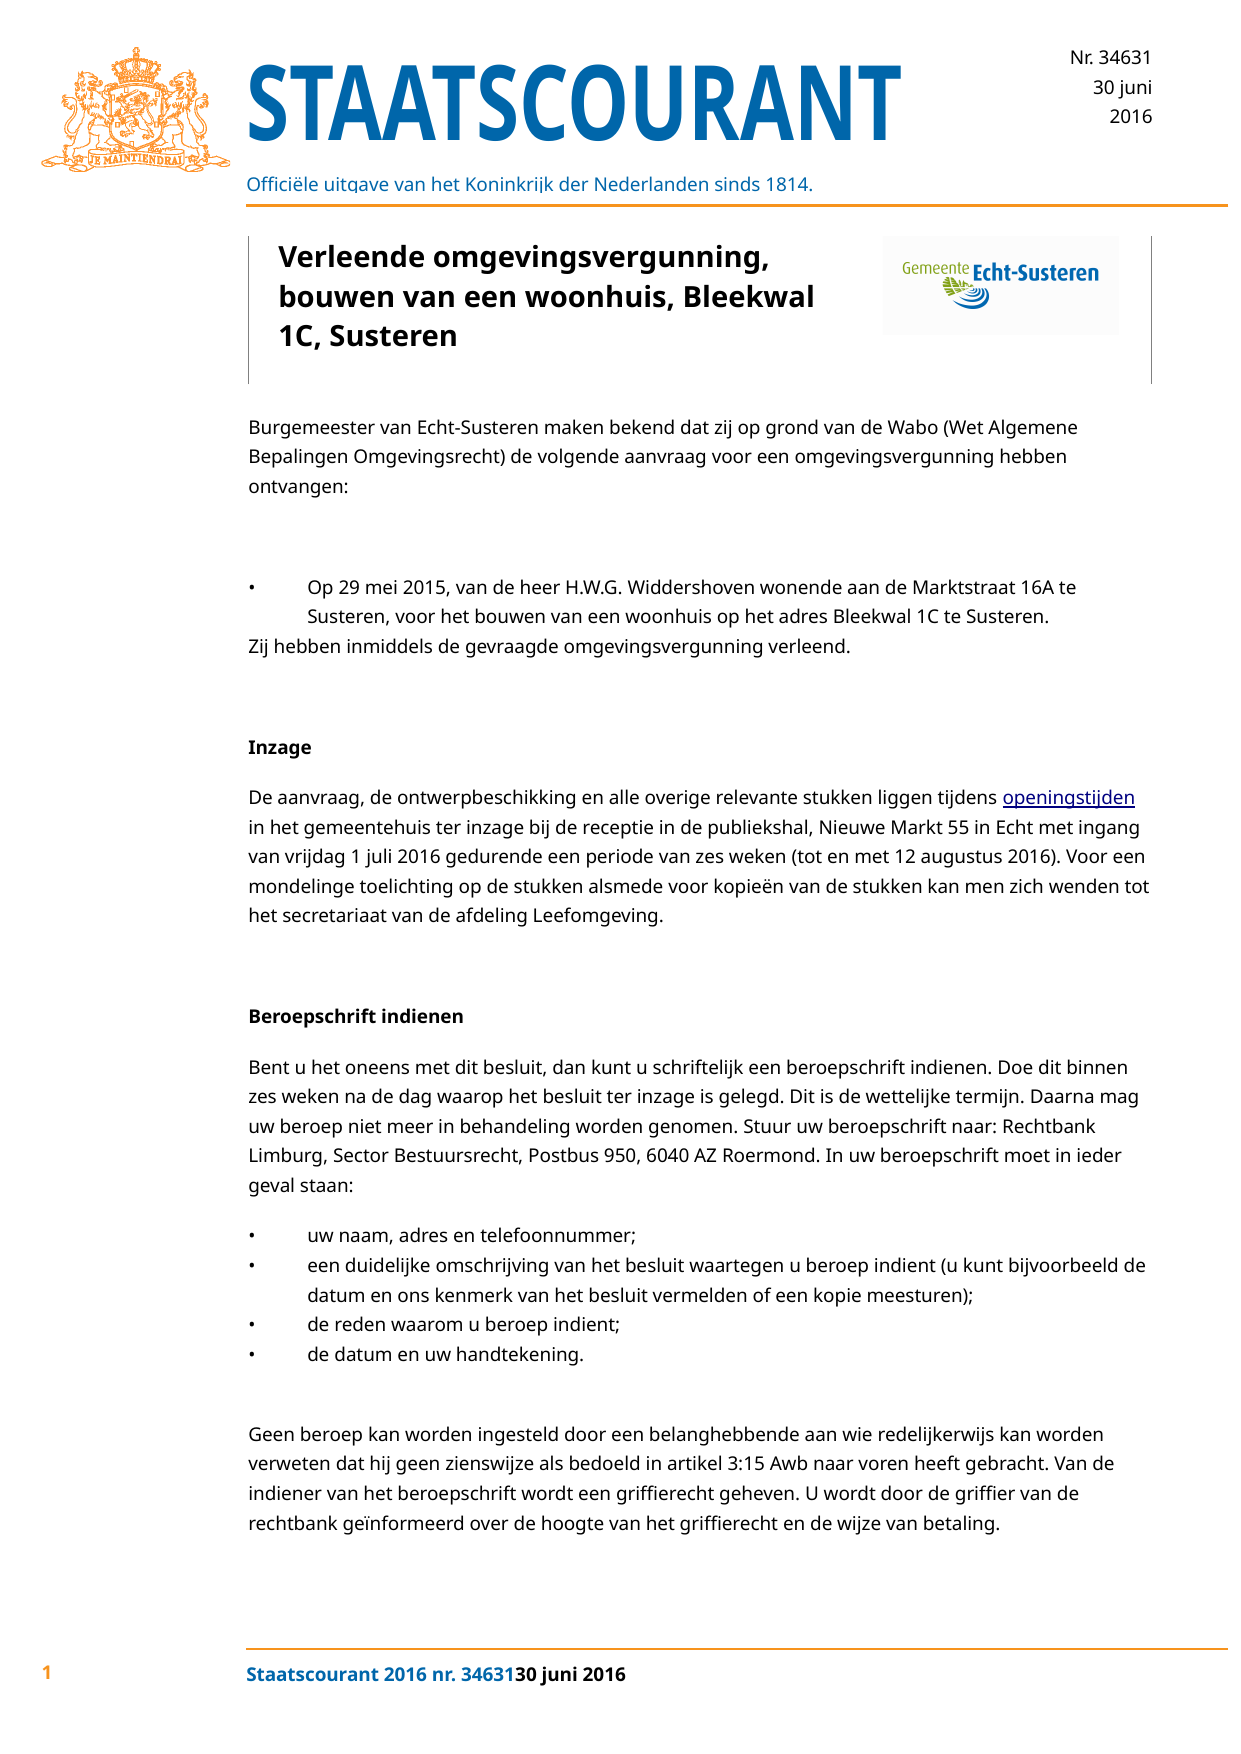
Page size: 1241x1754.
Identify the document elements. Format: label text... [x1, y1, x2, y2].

table_header [850, 236, 1151, 384]
text Bent u het oneens met dit besluit, dan kunt u schriftelijk een beroepschrift indienen. Doe dit binnen zes weken na de dag waarop het besluit ter inzage is gelegd. Dit is de wettelijke termijn. Daarna mag uw beroep niet meer in behandeling worden genomen. Stuur uw beroepschrift naar: Rechtbank Limburg, Sector Bestuursrecht, Postbus 950, 6040 AZ Roermond. In uw beroepschrift moet in ieder geval staan: [248, 1054, 1152, 1198]
text Geen beroep kan worden ingesteld door een belanghebbende aan wie redelijkerwijs kan worden verweten dat hij geen zienswijze als bedoeld in artikel 3:15 Awb naar voren heeft gebracht. Van de indiener van het beroepschrift wordt een griffierecht geheven. U wordt door de griffier van de rechtbank geïnformeerd over de hoogte van het griffierecht en de wijze van betaling. [248, 1421, 1152, 1536]
table_header Verleende omgevingsvergunning, bouwen van een woonhuis, Bleekwal 1C, Susteren [249, 236, 850, 384]
text Zij hebben inmiddels de gevraagde omgevingsvergunning verleend. [248, 633, 1152, 659]
list de datum en uw handtekening. [248, 1341, 1152, 1367]
list uw naam, adres en telefoonnummer; [248, 1223, 1152, 1248]
picture [41, 47, 231, 172]
text De aanvraag, de ontwerpbeschikking en alle overige relevante stukken liggen tijdens openingstijden in het gemeentehuis ter inzage bij de receptie in de publiekshal, Nieuwe Markt 55 in Echt met ingang van vrijdag 1 juli 2016 gedurende een periode van zes weken (tot en met 12 augustus 2016). Voor een mondelinge toelichting op de stukken alsmede voor kopieën van de stukken kan men zich wenden tot het secretariaat van de afdeling Leefomgeving. [248, 784, 1152, 928]
list de reden waarom u beroep indient; [248, 1311, 1152, 1337]
list Op 29 mei 2015, van de heer H.W.G. Widdershoven wonende aan de Marktstraat 16A te Susteren, voor het bouwen van een woonhuis op het adres Bleekwal 1C te Susteren. [248, 574, 1152, 629]
text Inzage [248, 734, 1152, 760]
picture [882, 236, 1119, 335]
text Beroepschrift indienen [248, 1003, 1152, 1029]
text Burgemeester van Echt-Susteren maken bekend dat zij op grond van de Wabo (Wet Algemene Bepalingen Omgevingsrecht) de volgende aanvraag voor een omgevingsvergunning hebben ontvangen: [248, 414, 1152, 499]
list een duidelijke omschrijving van het besluit waartegen u beroep indient (u kunt bijvoorbeeld de datum en ons kenmerk van het besluit vermelden of een kopie meesturen); [248, 1252, 1152, 1308]
